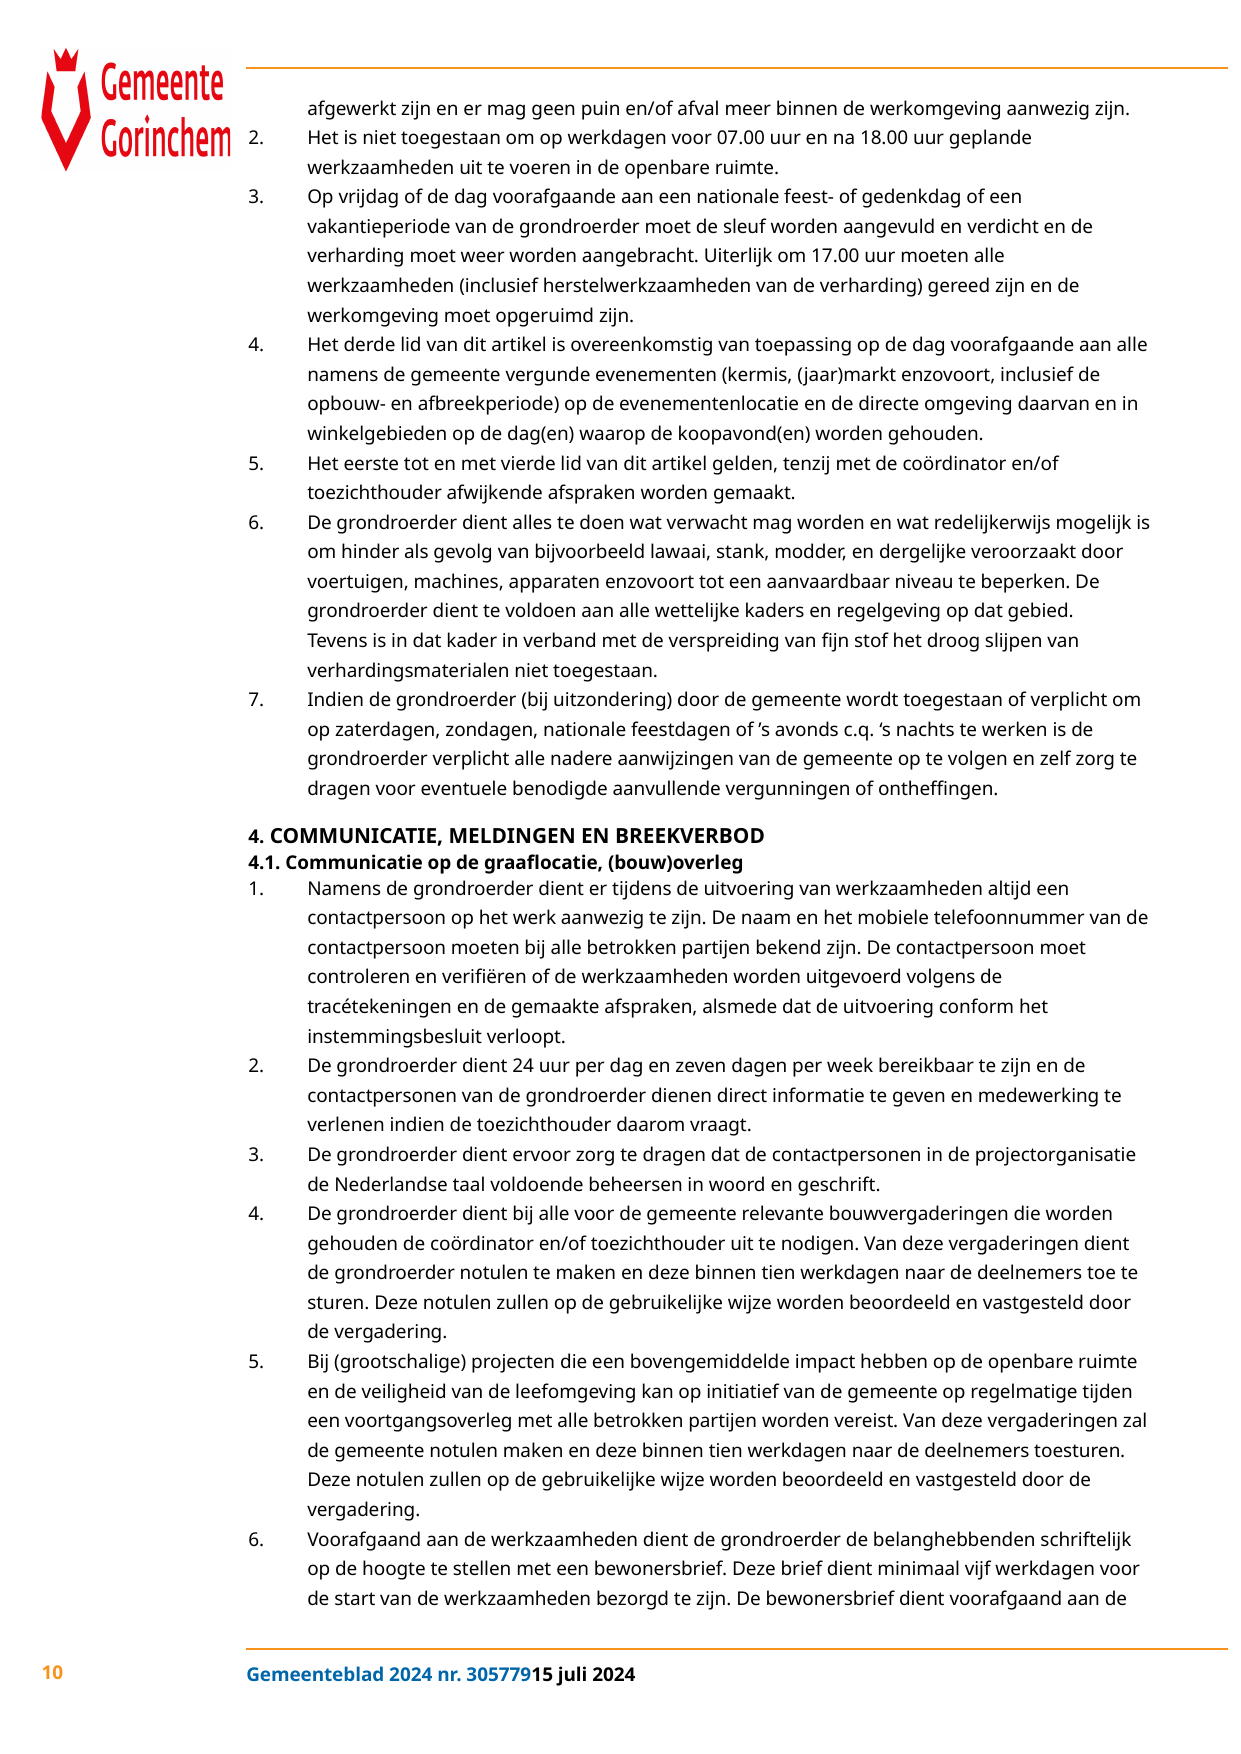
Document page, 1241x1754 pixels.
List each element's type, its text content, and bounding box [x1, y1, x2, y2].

list Tevens is in dat kader in verband met de verspreiding van fijn stof het droog slijpen van verhardingsmaterialen niet toegestaan. [248, 627, 1152, 683]
list afgewerkt zijn en er mag geen puin en/of afval meer binnen de werkomgeving aanwezig zijn. [248, 95, 1152, 121]
list De grondroerder dient bij alle voor de gemeente relevante bouwvergaderingen die worden gehouden de coördinator en/of toezichthouder uit te nodigen. Van deze vergaderingen dient de grondroerder notulen te maken en deze binnen tien werkdagen naar de deelnemers toe te sturen. Deze notulen zullen op de gebruikelijke wijze worden beoordeeld en vastgesteld door de vergadering. [248, 1200, 1152, 1344]
list Indien de grondroerder (bij uitzondering) door de gemeente wordt toegestaan of verplicht om op zaterdagen, zondagen, nationale feestdagen of ’s avonds c.q. ‘s nachts te werken is de grondroerder verplicht alle nadere aanwijzingen van de gemeente op te volgen en zelf zorg te dragen voor eventuele benodigde aanvullende vergunningen of ontheffingen. [248, 686, 1152, 801]
list Namens de grondroerder dient er tijdens de uitvoering van werkzaamheden altijd een contactpersoon op het werk aanwezig te zijn. De naam en het mobiele telefoonnummer van de contactpersoon moeten bij alle betrokken partijen bekend zijn. De contactpersoon moet controleren en verifiëren of de werkzaamheden worden uitgevoerd volgens de tracétekeningen en de gemaakte afspraken, alsmede dat de uitvoering conform het instemmingsbesluit verloopt. [248, 875, 1152, 1049]
picture [41, 47, 231, 172]
list De grondroerder dient alles te doen wat verwacht mag worden en wat redelijkerwijs mogelijk is om hinder als gevolg van bijvoorbeeld lawaai, stank, modder, en dergelijke veroorzaakt door voertuigen, machines, apparaten enzovoort tot een aanvaardbaar niveau te beperken. De grondroerder dient te voldoen aan alle wettelijke kaders en regelgeving op dat gebied. [248, 509, 1152, 623]
list Op vrijdag of de dag voorafgaande aan een nationale feest- of gedenkdag of een vakantieperiode van de grondroerder moet de sleuf worden aangevuld en verdicht en de verharding moet weer worden aangebracht. Uiterlijk om 17.00 uur moeten alle werkzaamheden (inclusief herstelwerkzaamheden van de verharding) gereed zijn en de werkomgeving moet opgeruimd zijn. [248, 183, 1152, 328]
list Het derde lid van dit artikel is overeenkomstig van toepassing op de dag voorafgaande aan alle namens de gemeente vergunde evenementen (kermis, (jaar)markt enzovoort, inclusief de opbouw- en afbreekperiode) op de evenementenlocatie en de directe omgeving daarvan en in winkelgebieden op de dag(en) waarop de koopavond(en) worden gehouden. [248, 331, 1152, 446]
list De grondroerder dient 24 uur per dag en zeven dagen per week bereikbaar te zijn en de contactpersonen van de grondroerder dienen direct informatie te geven en medewerking te verlenen indien de toezichthouder daarom vraagt. [248, 1052, 1152, 1137]
list Het is niet toegestaan om op werkdagen voor 07.00 uur en na 18.00 uur geplande werkzaamheden uit te voeren in de openbare ruimte. [248, 124, 1152, 180]
text 4. COMMUNICATIE, MELDINGEN EN BREEKVERBOD [248, 821, 1152, 849]
text 4.1. Communicatie op de graaflocatie, (bouw)overleg [248, 849, 1152, 875]
list De grondroerder dient ervoor zorg te dragen dat de contactpersonen in de projectorganisatie de Nederlandse taal voldoende beheersen in woord en geschrift. [248, 1141, 1152, 1197]
list Bij (grootschalige) projecten die een bovengemiddelde impact hebben op de openbare ruimte en de veiligheid van de leefomgeving kan op initiatief van de gemeente op regelmatige tijden een voortgangsoverleg met alle betrokken partijen worden vereist. Van deze vergaderingen zal de gemeente notulen maken en deze binnen tien werkdagen naar de deelnemers toesturen. Deze notulen zullen op de gebruikelijke wijze worden beoordeeld en vastgesteld door de vergadering. [248, 1348, 1152, 1522]
list Voorafgaand aan de werkzaamheden dient de grondroerder de belanghebbenden schriftelijk op de hoogte te stellen met een bewonersbrief. Deze brief dient minimaal vijf werkdagen voor de start van de werkzaamheden bezorgd te zijn. De bewonersbrief dient voorafgaand aan de [248, 1526, 1152, 1611]
list Het eerste tot en met vierde lid van dit artikel gelden, tenzij met de coördinator en/of toezichthouder afwijkende afspraken worden gemaakt. [248, 450, 1152, 505]
